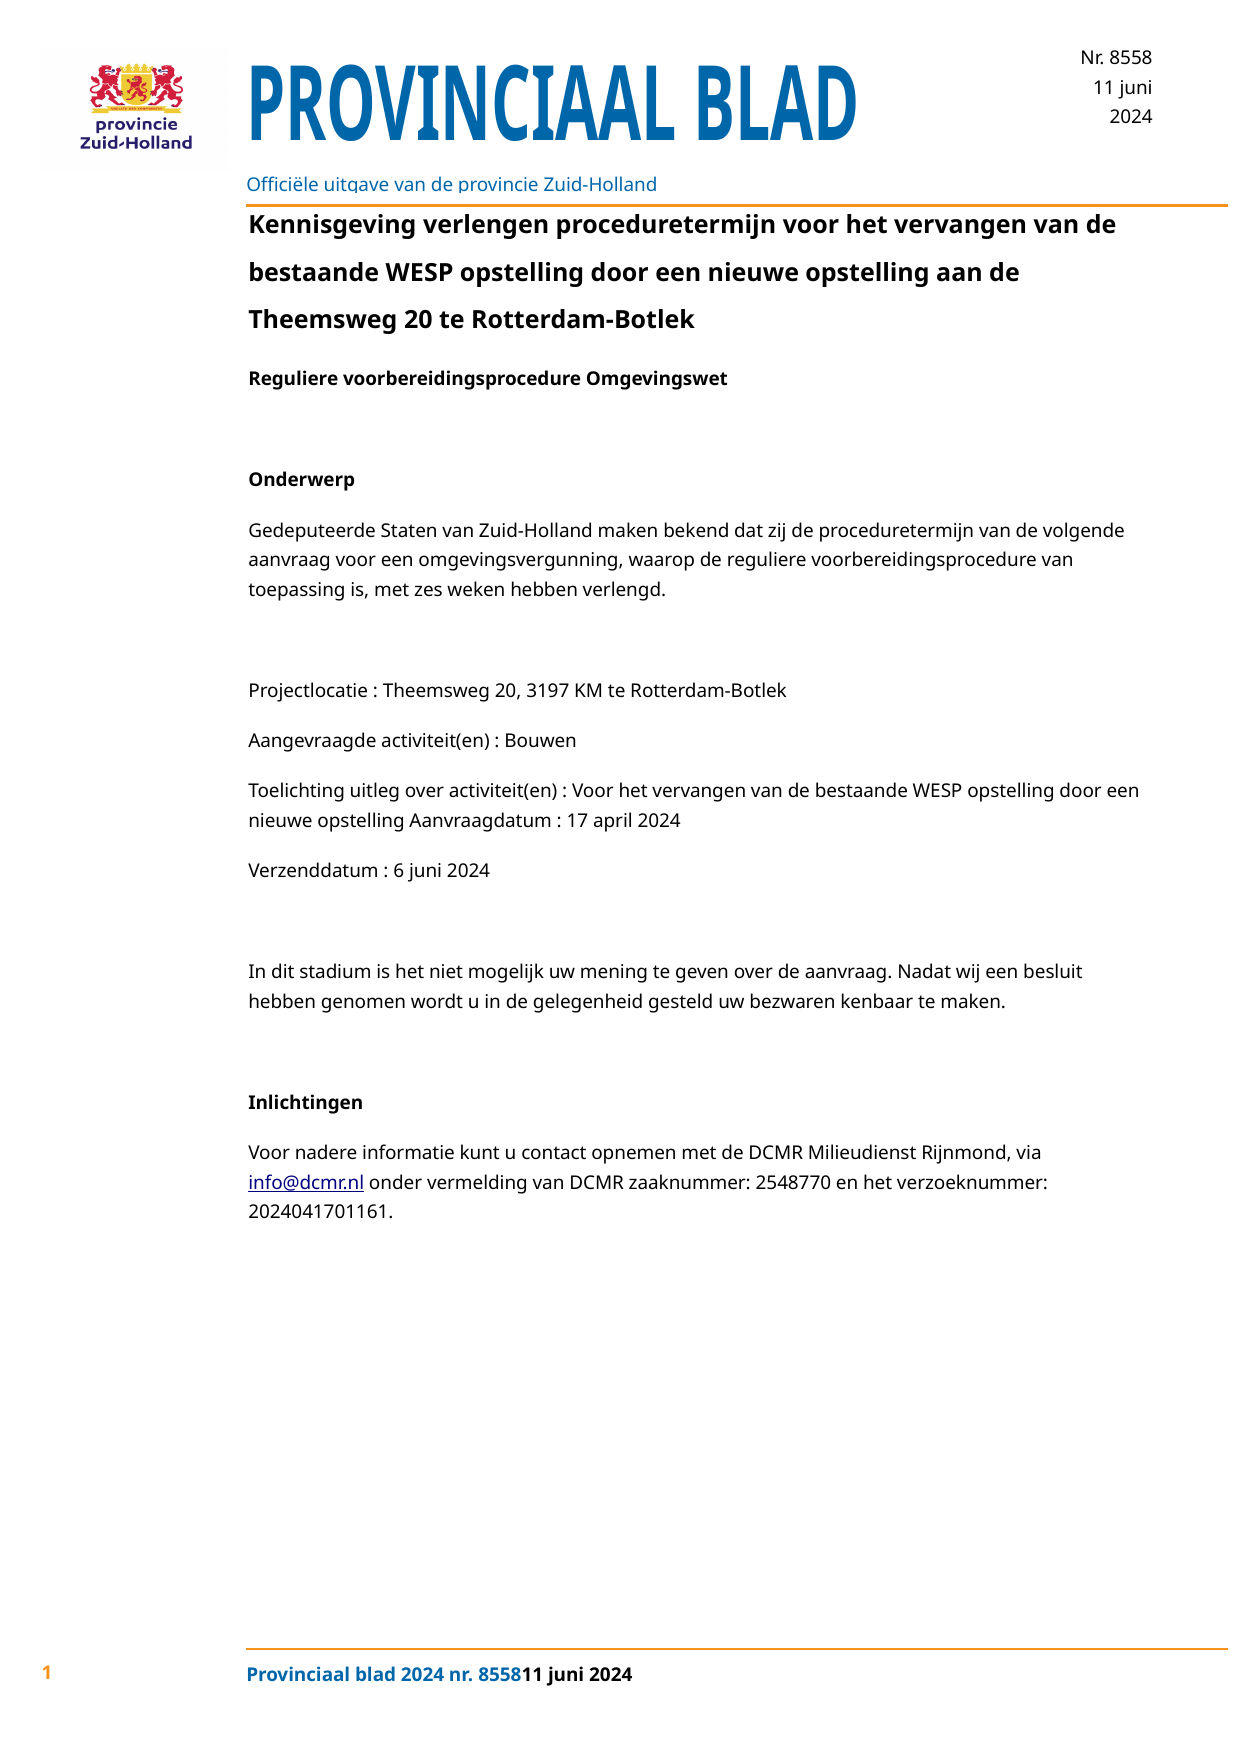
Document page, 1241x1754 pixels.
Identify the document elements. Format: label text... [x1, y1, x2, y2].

text Kennisgeving verlengen proceduretermijn voor het vervangen van de bestaande WESP opstelling door een nieuwe opstelling aan de Theemsweg 20 te Rotterdam-Botlek [248, 207, 1152, 336]
text Inlichtingen [248, 1089, 1152, 1114]
text Projectlocatie : Theemsweg 20, 3197 KM te Rotterdam-Botlek [248, 677, 1152, 702]
text Gedeputeerde Staten van Zuid-Holland maken bekend dat zij de proceduretermijn van de volgende aanvraag voor een omgevingsvergunning, waarop de reguliere voorbereidingsprocedure van toepassing is, met zes weken hebben verlengd. [248, 517, 1152, 602]
picture [41, 47, 231, 172]
text Onderwerp [248, 466, 1152, 492]
text Verzenddatum : 6 juni 2024 [248, 858, 1152, 883]
text In dit stadium is het niet mogelijk uw mening te geven over de aanvraag. Nadat wij een besluit hebben genomen wordt u in de gelegenheid gesteld uw bezwaren kenbaar te maken. [248, 958, 1152, 1014]
text Aangevraagde activiteit(en) : Bouwen [248, 727, 1152, 753]
text Reguliere voorbereidingsprocedure Omgevingswet [248, 366, 1152, 391]
text Toelichting uitleg over activiteit(en) : Voor het vervangen van de bestaande WESP opstelling door een nieuwe opstelling Aanvraagdatum : 17 april 2024 [248, 778, 1152, 833]
text Voor nadere informatie kunt u contact opnemen met de DCMR Milieudienst Rijnmond, via info@dcmr.nl onder vermelding van DCMR zaaknummer: 2548770 en het verzoeknummer: 2024041701161. [248, 1139, 1152, 1224]
